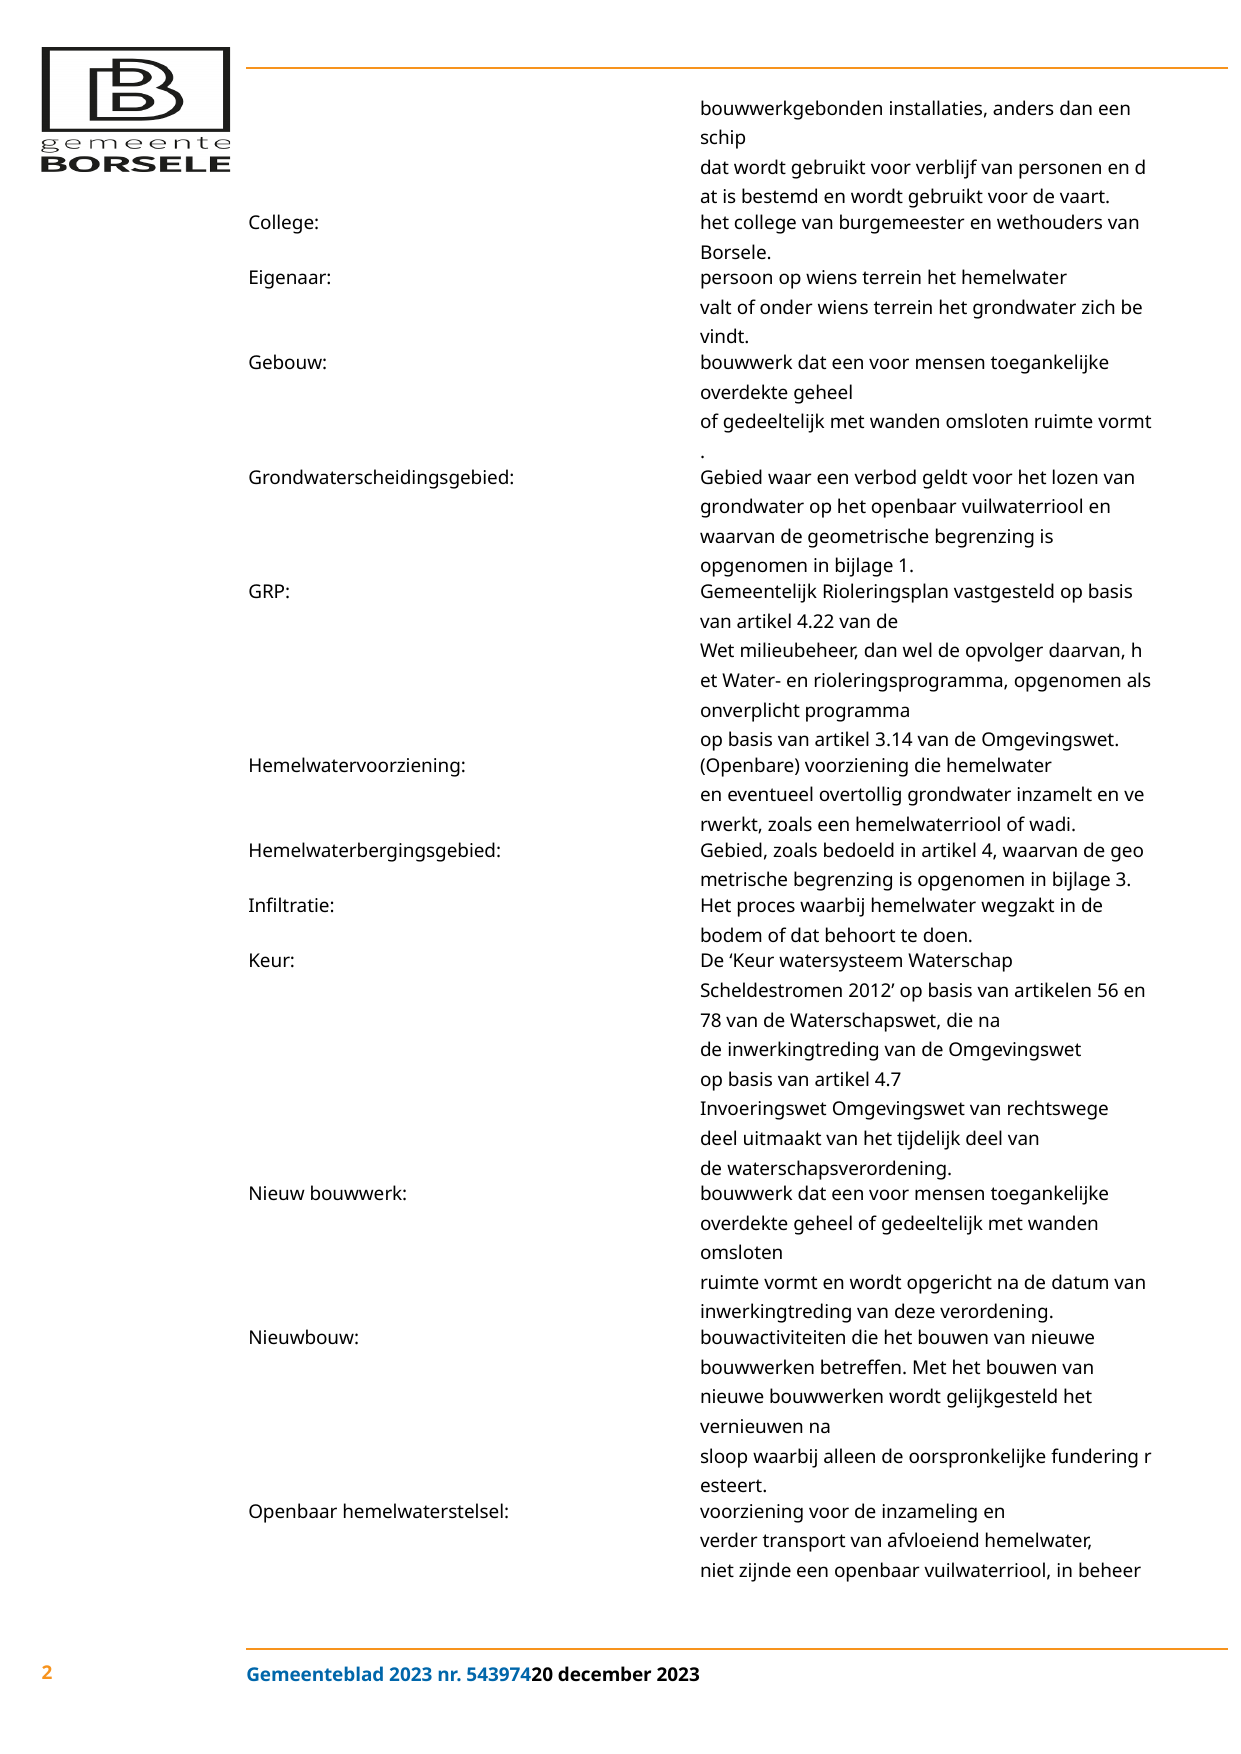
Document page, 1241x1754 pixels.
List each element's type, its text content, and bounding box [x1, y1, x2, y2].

table_cell Eigenaar: [248, 265, 700, 349]
table_cell Gebied, zoals bedoeld in artikel 4, waarvan de geometrische begrenzing is opgenomen in bijlage 3. [700, 837, 1152, 892]
table_cell het college van burgemeester en wethouders van Borsele. [700, 209, 1152, 264]
table_cell Openbaar hemelwaterstelsel: [248, 1498, 700, 1583]
table_cell [248, 95, 700, 209]
table_cell Gemeentelijk Rioleringsplan vastgesteld op basis van artikel 4.22 van de Wet milieubeheer, dan wel de opvolger daarvan, het Water- en rioleringsprogramma, opgenomen als onverplicht programma op basis van artikel 3.14 van de Omgevingswet. [700, 579, 1152, 752]
table_cell Hemelwatervoorziening: [248, 752, 700, 837]
table_cell Het proces waarbij hemelwater wegzakt in de bodem of dat behoort te doen. [700, 892, 1152, 948]
table_cell persoon op wiens terrein het hemelwater valt of onder wiens terrein het grondwater zich bevindt. [700, 265, 1152, 349]
table_cell bouwwerkgebonden installaties, anders dan een schip dat wordt gebruikt voor verblijf van personen en dat is bestemd en wordt gebruikt voor de vaart. [700, 95, 1152, 209]
table_cell bouwactiviteiten die het bouwen van nieuwe bouwwerken betreffen. Met het bouwen van nieuwe bouwwerken wordt gelijkgesteld het vernieuwen na sloop waarbij alleen de oorspronkelijke fundering resteert. [700, 1325, 1152, 1498]
table_cell Gebied waar een verbod geldt voor het lozen van grondwater op het openbaar vuilwaterriool en waarvan de geometrische begrenzing is opgenomen in bijlage 1. [700, 464, 1152, 578]
table_cell bouwwerk dat een voor mensen toegankelijke overdekte geheel of gedeeltelijk met wanden omsloten ruimte vormt en wordt opgericht na de datum van inwerkingtreding van deze verordening. [700, 1180, 1152, 1324]
table_cell GRP: [248, 579, 700, 752]
table_cell Grondwaterscheidingsgebied: [248, 464, 700, 578]
table_cell College: [248, 209, 700, 264]
table_cell bouwwerk dat een voor mensen toegankelijke overdekte geheel of gedeeltelijk met wanden omsloten ruimte vormt. [700, 350, 1152, 464]
table_cell De ‘Keur watersysteem Waterschap Scheldestromen 2012’ op basis van artikelen 56 en 78 van de Waterschapswet, die na de inwerkingtreding van de Omgevingswet op basis van artikel 4.7 Invoeringswet Omgevingswet van rechtswege deel uitmaakt van het tijdelijk deel van de waterschapsverordening. [700, 948, 1152, 1180]
table_cell Hemelwaterbergingsgebied: [248, 837, 700, 892]
table_cell Keur: [248, 948, 700, 1180]
table_cell Gebouw: [248, 350, 700, 464]
table_cell Nieuwbouw: [248, 1325, 700, 1498]
table_cell Nieuw bouwwerk: [248, 1180, 700, 1324]
table_cell voorziening voor de inzameling en verder transport van afvloeiend hemelwater, niet zijnde een openbaar vuilwaterriool, in beheer [700, 1498, 1152, 1583]
table_cell Infiltratie: [248, 892, 700, 948]
table_cell (Openbare) voorziening die hemelwater en eventueel overtollig grondwater inzamelt en verwerkt, zoals een hemelwaterriool of wadi. [700, 752, 1152, 837]
picture [41, 47, 231, 172]
